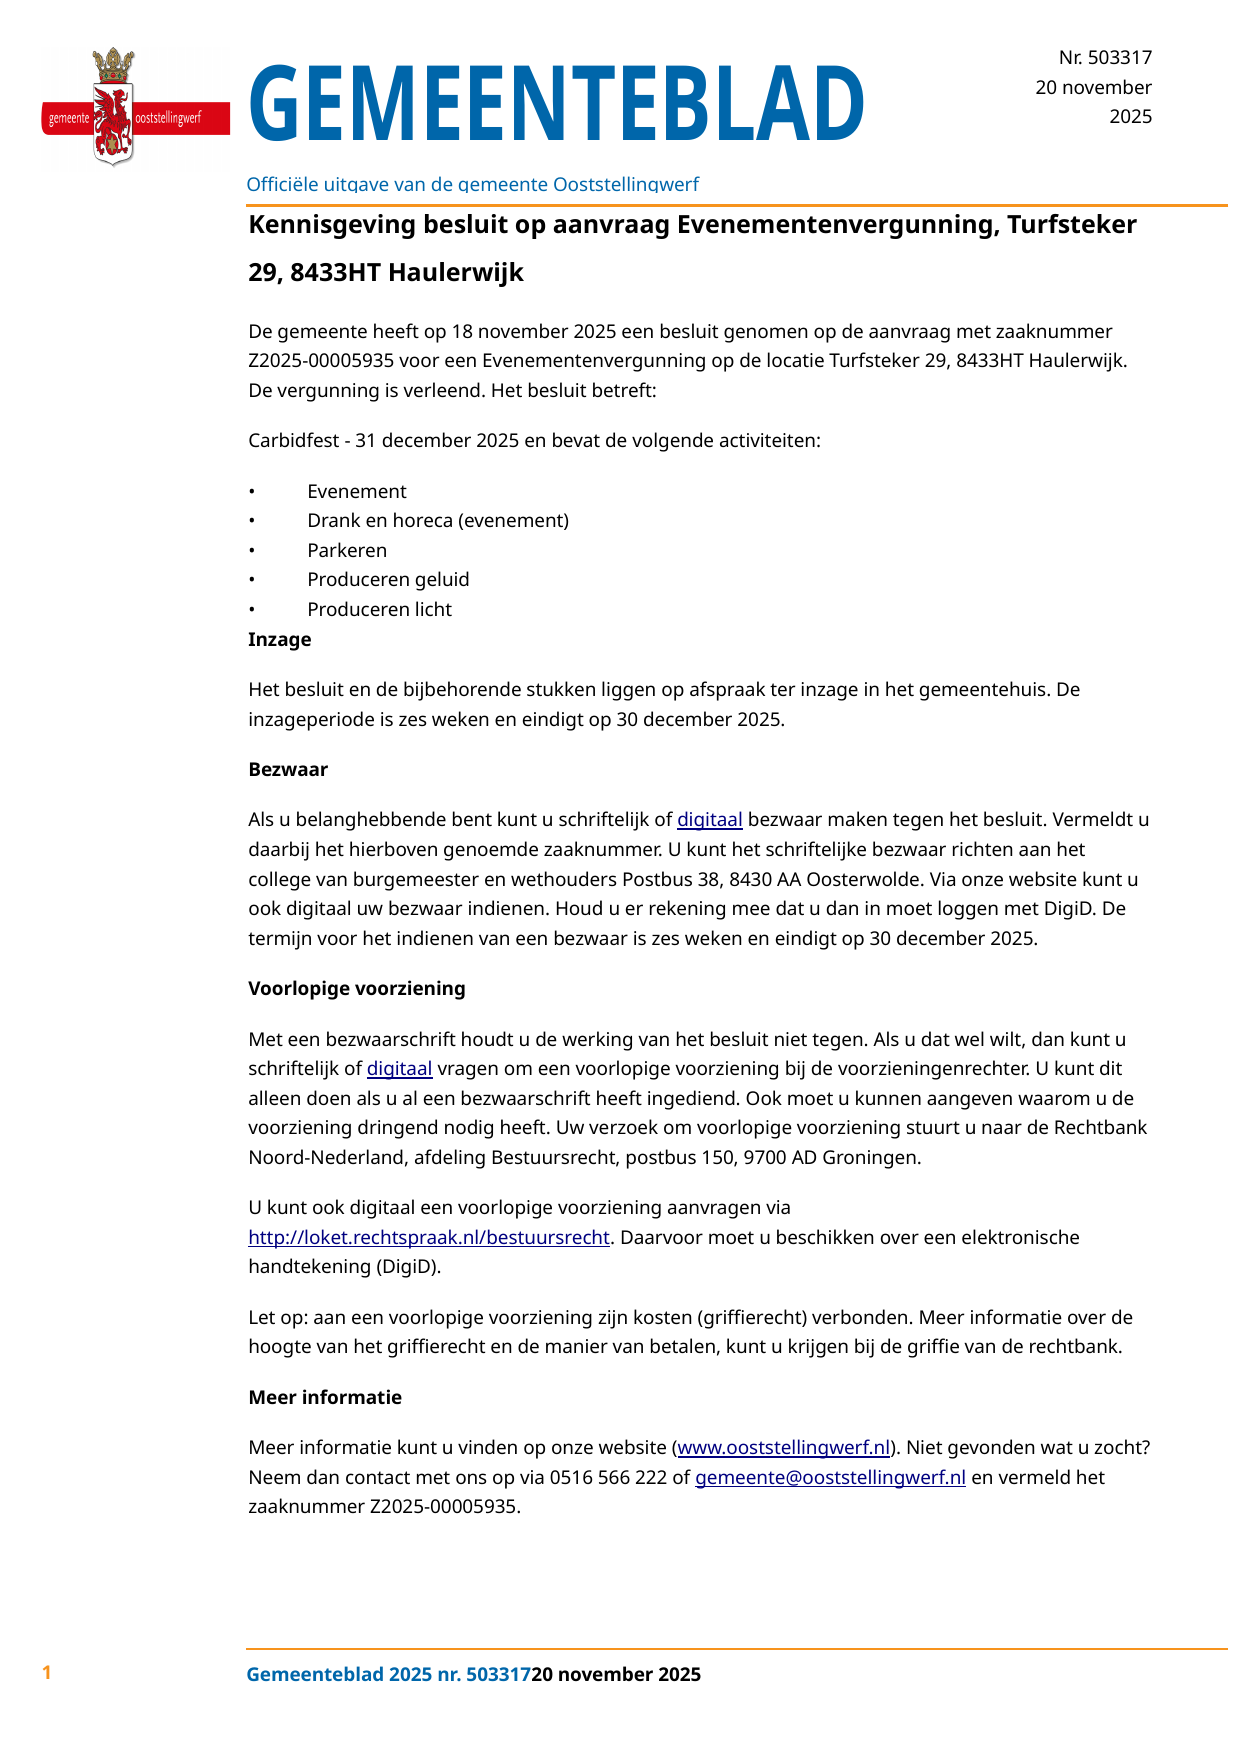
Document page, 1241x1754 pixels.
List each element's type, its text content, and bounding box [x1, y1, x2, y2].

text Met een bezwaarschrift houdt u de werking van het besluit niet tegen. Als u dat wel wilt, dan kunt u schriftelijk of digitaal vragen om een voorlopige voorziening bij de voorzieningenrechter. U kunt dit alleen doen als u al een bezwaarschrift heeft ingediend. Ook moet u kunnen aangeven waarom u de voorziening dringend nodig heeft. Uw verzoek om voorlopige voorziening stuurt u naar de Rechtbank Noord-Nederland, afdeling Bestuursrecht, postbus 150, 9700 AD Groningen. [248, 1026, 1152, 1170]
list Drank en horeca (evenement) [248, 507, 1152, 533]
list Parkeren [248, 537, 1152, 563]
text Carbidfest - 31 december 2025 en bevat de volgende activiteiten: [248, 427, 1152, 453]
text Bezwaar [248, 756, 1152, 782]
text Kennisgeving besluit op aanvraag Evenementenvergunning, Turfsteker 29, 8433HT Haulerwijk [248, 207, 1152, 288]
text Voorlopige voorziening [248, 975, 1152, 1001]
list Evenement [248, 478, 1152, 504]
text Let op: aan een voorlopige voorziening zijn kosten (griffierecht) verbonden. Meer informatie over de hoogte van het griffierecht en de manier van betalen, kunt u krijgen bij de griffie van de rechtbank. [248, 1304, 1152, 1359]
text Als u belanghebbende bent kunt u schriftelijk of digitaal bezwaar maken tegen het besluit. Vermeldt u daarbij het hierboven genoemde zaaknummer. U kunt het schriftelijke bezwaar richten aan het college van burgemeester en wethouders Postbus 38, 8430 AA Oosterwolde. Via onze website kunt u ook digitaal uw bezwaar indienen. Houd u er rekening mee dat u dan in moet loggen met DigiD. De termijn voor het indienen van een bezwaar is zes weken en eindigt op 30 december 2025. [248, 807, 1152, 951]
text De gemeente heeft op 18 november 2025 een besluit genomen op de aanvraag met zaaknummer Z2025-00005935 voor een Evenementenvergunning op de locatie Turfsteker 29, 8433HT Haulerwijk. De vergunning is verleend. Het besluit betreft: [248, 318, 1152, 403]
list Produceren licht [248, 596, 1152, 622]
text Het besluit en de bijbehorende stukken liggen op afspraak ter inzage in het gemeentehuis. De inzageperiode is zes weken en eindigt op 30 december 2025. [248, 676, 1152, 732]
picture [41, 47, 231, 172]
text Meer informatie kunt u vinden op onze website (www.ooststellingwerf.nl). Niet gevonden wat u zocht? Neem dan contact met ons op via 0516 566 222 of gemeente@ooststellingwerf.nl en vermeld het zaaknummer Z2025-00005935. [248, 1434, 1152, 1519]
list Produceren geluid [248, 567, 1152, 592]
text U kunt ook digitaal een voorlopige voorziening aanvragen via http://loket.rechtspraak.nl/bestuursrecht. Daarvoor moet u beschikken over een elektronische handtekening (DigiD). [248, 1194, 1152, 1279]
text Meer informatie [248, 1384, 1152, 1410]
text Inzage [248, 626, 1152, 652]
